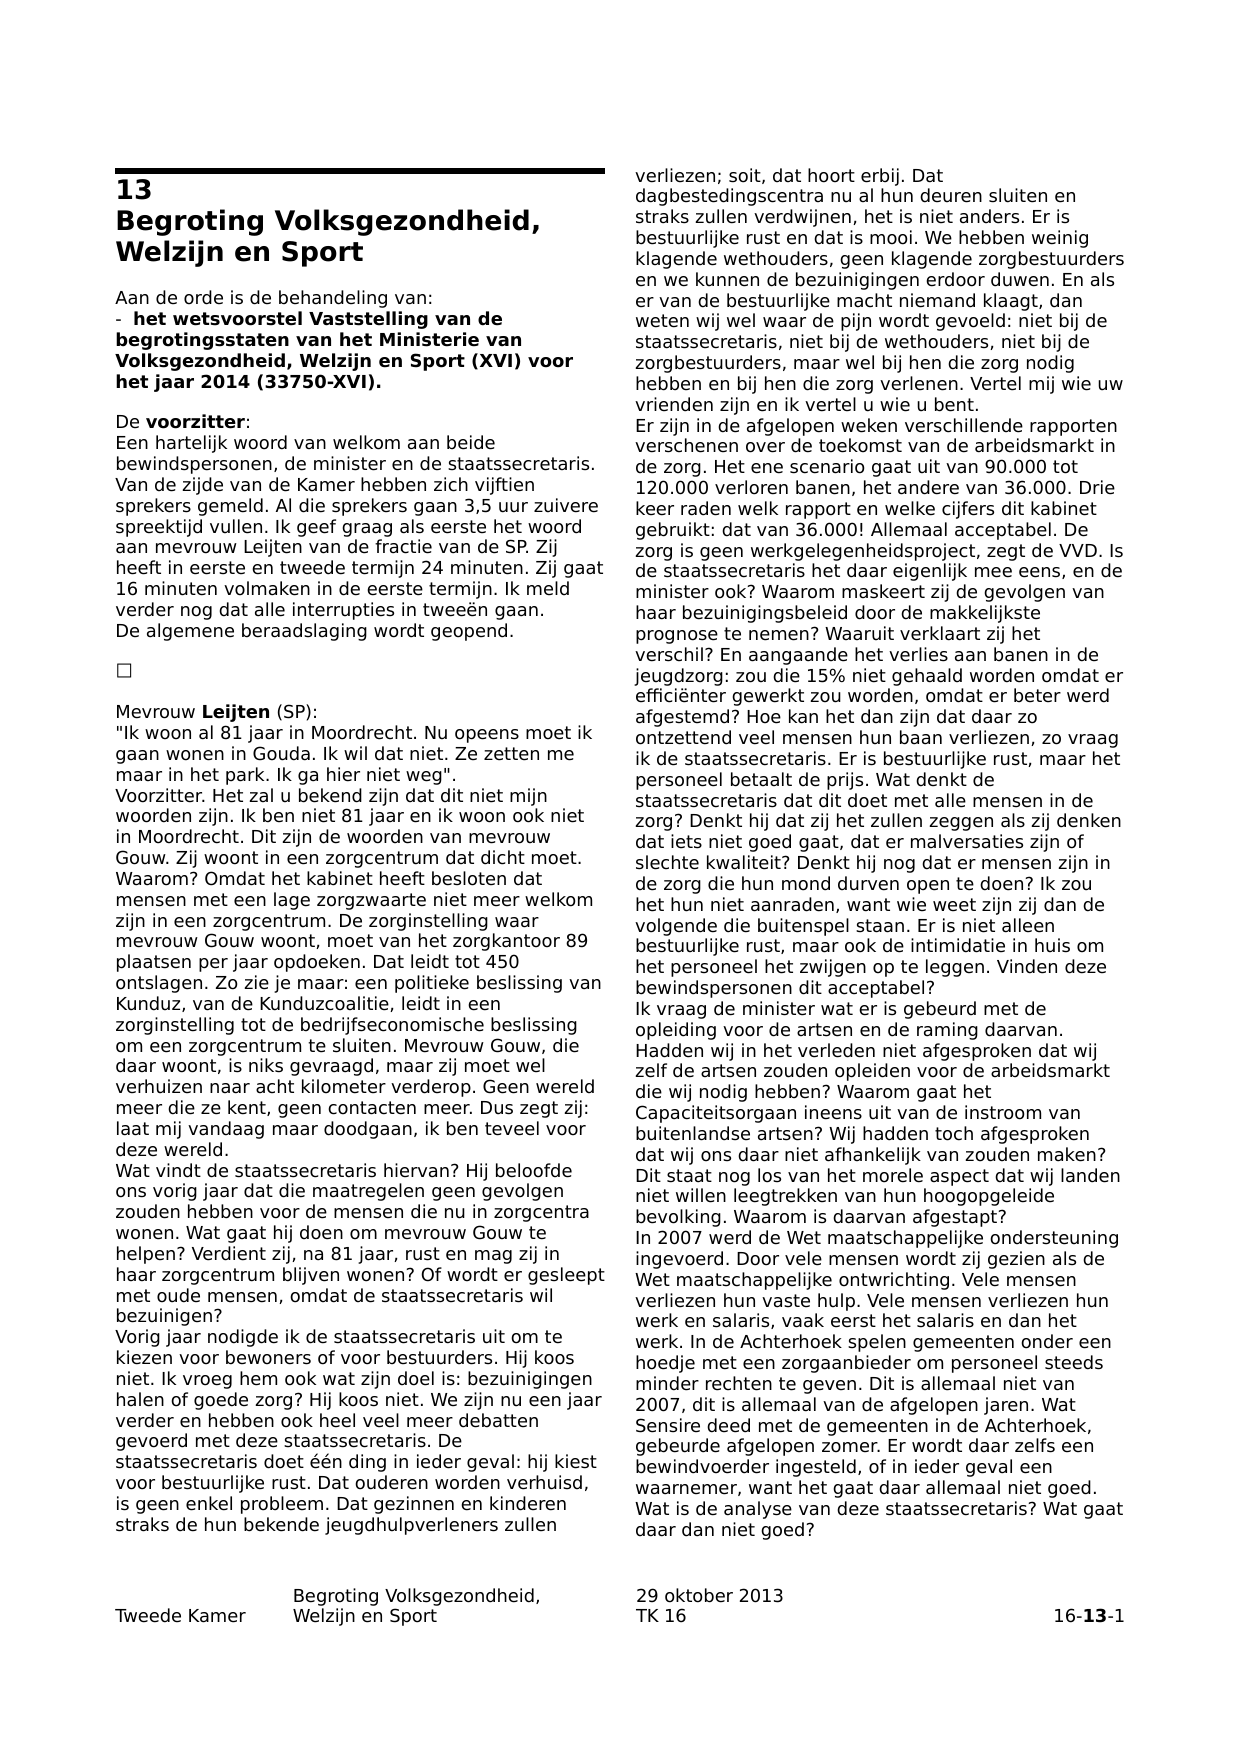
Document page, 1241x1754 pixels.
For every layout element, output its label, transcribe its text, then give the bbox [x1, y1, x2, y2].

text "Ik woon al 81 jaar in Moordrecht. Nu opeens moet ik gaan wonen in Gouda. Ik wil dat niet. Ze zetten me maar in het park. Ik ga hier niet weg". [115, 723, 605, 785]
text Voorzitter. Het zal u bekend zijn dat dit niet mijn woorden zijn. Ik ben niet 81 jaar en ik woon ook niet in Moordrecht. Dit zijn de woorden van mevrouw Gouw. Zij woont in een zorgcentrum dat dicht moet. Waarom? Omdat het kabinet heeft besloten dat mensen met een lage zorgzwaarte niet meer welkom zijn in een zorgcentrum. De zorginstelling waar mevrouw Gouw woont, moet van het zorgkantoor 89 plaatsen per jaar opdoeken. Dat leidt tot 450 ontslagen. Zo zie je maar: een politieke beslissing van Kunduz, van de Kunduzcoalitie, leidt in een zorginstelling tot de bedrijfseconomische beslissing om een zorgcentrum te sluiten. Mevrouw Gouw, die daar woont, is niks gevraagd, maar zij moet wel verhuizen naar acht kilometer verderop. Geen wereld meer die ze kent, geen contacten meer. Dus zegt zij: laat mij vandaag maar doodgaan, ik ben teveel voor deze wereld. [115, 785, 605, 1160]
list het wetsvoorstel Vaststelling van de begrotingsstaten van het Ministerie van Volksgezondheid, Welzijn en Sport (XVI) voor het jaar 2014 (33750-XVI). [115, 309, 605, 392]
text Aan de orde is de behandeling van: [115, 288, 605, 309]
text Mevrouw Leijten (SP): [115, 702, 605, 723]
title 13 Begroting Volksgezondheid, Welzijn en Sport [115, 174, 605, 268]
text Wat vindt de staatssecretaris hiervan? Hij beloofde ons vorig jaar dat die maatregelen geen gevolgen zouden hebben voor de mensen die nu in zorgcentra wonen. Wat gaat hij doen om mevrouw Gouw te helpen? Verdient zij, na 81 jaar, rust en mag zij in haar zorgcentrum blijven wonen? Of wordt er gesleept met oude mensen, omdat de staatssecretaris wil bezuinigen? [115, 1160, 605, 1327]
text Een hartelijk woord van welkom aan beide bewindspersonen, de minister en de staatssecretaris. Van de zijde van de Kamer hebben zich vijftien sprekers gemeld. Al die sprekers gaan 3,5 uur zuivere spreektijd vullen. Ik geef graag als eerste het woord aan mevrouw Leijten van de fractie van de SP. Zij heeft in eerste en tweede termijn 24 minuten. Zij gaat 16 minuten volmaken in de eerste termijn. Ik meld verder nog dat alle interrupties in tweeën gaan. [115, 433, 605, 621]
text ⬜ [115, 661, 605, 682]
text Vorig jaar nodigde ik de staatssecretaris uit om te kiezen voor bewoners of voor bestuurders. Hij koos niet. Ik vroeg hem ook wat zijn doel is: bezuinigingen halen of goede zorg? Hij koos niet. We zijn nu een jaar verder en hebben ook heel veel meer debatten gevoerd met deze staatssecretaris. De staatssecretaris doet één ding in ieder geval: hij kiest voor bestuurlijke rust. Dat ouderen worden verhuisd, is geen enkel probleem. Dat gezinnen en kinderen straks de hun bekende jeugdhulpverleners zullen [115, 1327, 605, 1535]
text In 2007 werd de Wet maatschappelijke ondersteuning ingevoerd. Door vele mensen wordt zij gezien als de Wet maatschappelijke ontwrichting. Vele mensen verliezen hun vaste hulp. Vele mensen verliezen hun werk en salaris, vaak eerst het salaris en dan het werk. In de Achterhoek spelen gemeenten onder een hoedje met een zorgaanbieder om personeel steeds minder rechten te geven. Dit is allemaal niet van 2007, dit is allemaal van de afgelopen jaren. Wat Sensire deed met de gemeenten in de Achterhoek, gebeurde afgelopen zomer. Er wordt daar zelfs een bewindvoerder ingesteld, of in ieder geval een waarnemer, want het gaat daar allemaal niet goed. Wat is de analyse van deze staatssecretaris? Wat gaat daar dan niet goed? [635, 1228, 1125, 1540]
text verliezen; soit, dat hoort erbij. Dat dagbestedingscentra nu al hun deuren sluiten en straks zullen verdwijnen, het is niet anders. Er is bestuurlijke rust en dat is mooi. We hebben weinig klagende wethouders, geen klagende zorgbestuurders en we kunnen de bezuinigingen erdoor duwen. En als er van de bestuurlijke macht niemand klaagt, dan weten wij wel waar de pijn wordt gevoeld: niet bij de staatssecretaris, niet bij de wethouders, niet bij de zorgbestuurders, maar wel bij hen die zorg nodig hebben en bij hen die zorg verlenen. Vertel mij wie uw vrienden zijn en ik vertel u wie u bent. [635, 165, 1125, 415]
text Er zijn in de afgelopen weken verschillende rapporten verschenen over de toekomst van de arbeidsmarkt in de zorg. Het ene scenario gaat uit van 90.000 tot 120.000 verloren banen, het andere van 36.000. Drie keer raden welk rapport en welke cijfers dit kabinet gebruikt: dat van 36.000! Allemaal acceptabel. De zorg is geen werkgelegenheidsproject, zegt de VVD. Is de staatssecretaris het daar eigenlijk mee eens, en de minister ook? Waarom maskeert zij de gevolgen van haar bezuinigingsbeleid door de makkelijkste prognose te nemen? Waaruit verklaart zij het verschil? En aangaande het verlies aan banen in de jeugdzorg: zou die 15% niet gehaald worden omdat er efficiënter gewerkt zou worden, omdat er beter werd afgestemd? Hoe kan het dan zijn dat daar zo ontzettend veel mensen hun baan verliezen, zo vraag ik de staatssecretaris. Er is bestuurlijke rust, maar het personeel betaalt de prijs. Wat denkt de staatssecretaris dat dit doet met alle mensen in de zorg? Denkt hij dat zij het zullen zeggen als zij denken dat iets niet goed gaat, dat er malversaties zijn of slechte kwaliteit? Denkt hij nog dat er mensen zijn in de zorg die hun mond durven open te doen? Ik zou het hun niet aanraden, want wie weet zijn zij dan de volgende die buitenspel staan. Er is niet alleen bestuurlijke rust, maar ook de intimidatie in huis om het personeel het zwijgen op te leggen. Vinden deze bewindspersonen dit acceptabel? [635, 415, 1125, 999]
text De voorzitter: [115, 412, 605, 433]
text Ik vraag de minister wat er is gebeurd met de opleiding voor de artsen en de raming daarvan. Hadden wij in het verleden niet afgesproken dat wij zelf de artsen zouden opleiden voor de arbeidsmarkt die wij nodig hebben? Waarom gaat het Capaciteitsorgaan ineens uit van de instroom van buitenlandse artsen? Wij hadden toch afgesproken dat wij ons daar niet afhankelijk van zouden maken? Dit staat nog los van het morele aspect dat wij landen niet willen leegtrekken van hun hoogopgeleide bevolking. Waarom is daarvan afgestapt? [635, 999, 1125, 1228]
text De algemene beraadslaging wordt geopend. [115, 621, 605, 641]
